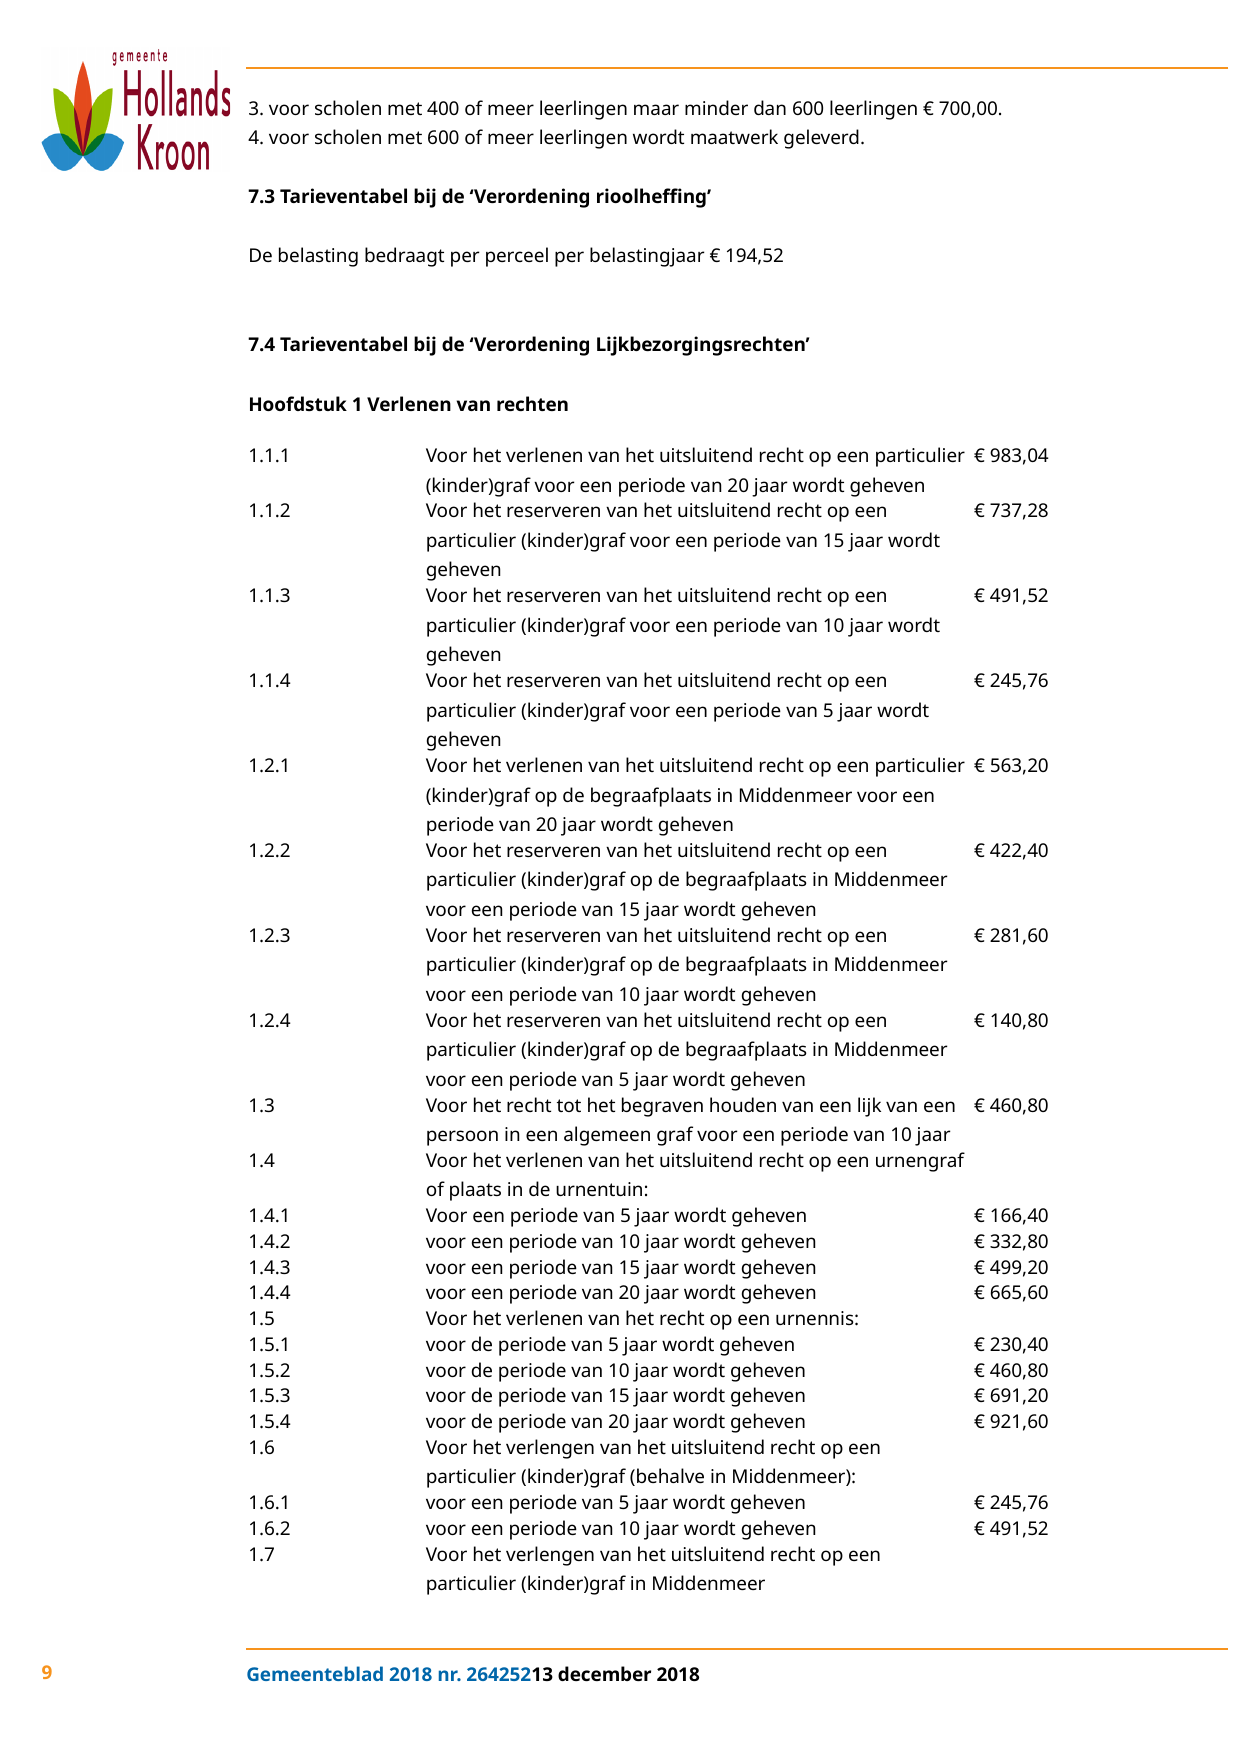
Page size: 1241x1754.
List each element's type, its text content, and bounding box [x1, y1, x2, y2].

table_cell € 245,76 [974, 1489, 1152, 1515]
table_cell Voor het recht tot het begraven houden van een lijk van een persoon in een algemeen graf voor een periode van 10 jaar [426, 1092, 974, 1147]
table_cell Voor een periode van 5 jaar wordt geheven [426, 1203, 974, 1228]
table_cell 1.5.2 [248, 1357, 426, 1382]
text 7.4 Tarieventabel bij de ‘Verordening Lijkbezorgingsrechten’ [248, 331, 1152, 357]
text 4. voor scholen met 600 of meer leerlingen wordt maatwerk geleverd. [248, 124, 1152, 150]
table_cell Voor het reserveren van het uitsluitend recht op een particulier (kinder)graf op de begraafplaats in Middenmeer voor een periode van 10 jaar wordt geheven [426, 922, 974, 1007]
table_cell 1.2.4 [248, 1007, 426, 1092]
table_cell voor de periode van 20 jaar wordt geheven [426, 1408, 974, 1434]
table_cell [974, 1541, 1152, 1596]
table_cell € 563,20 [974, 752, 1152, 837]
table_cell [974, 1147, 1152, 1202]
table_cell Voor het reserveren van het uitsluitend recht op een particulier (kinder)graf voor een periode van 10 jaar wordt geheven [426, 583, 974, 667]
table_cell 1.4.2 [248, 1228, 426, 1254]
table_cell € 230,40 [974, 1331, 1152, 1357]
table_cell € 422,40 [974, 837, 1152, 922]
table_cell Voor het verlenen van het uitsluitend recht op een particulier (kinder)graf voor een periode van 20 jaar wordt geheven [426, 442, 974, 497]
table_cell Voor het verlenen van het uitsluitend recht op een particulier (kinder)graf op de begraafplaats in Middenmeer voor een periode van 20 jaar wordt geheven [426, 752, 974, 837]
picture [41, 47, 231, 172]
table_cell € 245,76 [974, 667, 1152, 752]
table_cell 1.6.1 [248, 1489, 426, 1515]
table_cell voor de periode van 5 jaar wordt geheven [426, 1331, 974, 1357]
table_cell € 332,80 [974, 1228, 1152, 1254]
table_cell voor een periode van 10 jaar wordt geheven [426, 1515, 974, 1541]
table_header [974, 391, 1152, 416]
table_cell [974, 1305, 1152, 1331]
table_cell € 499,20 [974, 1254, 1152, 1279]
table_cell Voor het verlenen van het recht op een urnennis: [426, 1305, 974, 1331]
table_cell € 460,80 [974, 1092, 1152, 1147]
table_cell 1.5.4 [248, 1408, 426, 1434]
table_cell € 983,04 [974, 442, 1152, 497]
table_cell 1.4 [248, 1147, 426, 1202]
table_cell 1.2.2 [248, 837, 426, 922]
table_cell 1.1.3 [248, 583, 426, 667]
table_cell 1.4.1 [248, 1203, 426, 1228]
table_cell Voor het reserveren van het uitsluitend recht op een particulier (kinder)graf voor een periode van 5 jaar wordt geheven [426, 667, 974, 752]
table_cell 1.1.2 [248, 498, 426, 582]
table_cell Voor het verlengen van het uitsluitend recht op een particulier (kinder)graf in Middenmeer [426, 1541, 974, 1596]
table_cell € 691,20 [974, 1383, 1152, 1408]
text 3. voor scholen met 400 of meer leerlingen maar minder dan 600 leerlingen € 700,00. [248, 95, 1152, 121]
table_cell voor een periode van 10 jaar wordt geheven [426, 1228, 974, 1254]
table_cell Voor het verlengen van het uitsluitend recht op een particulier (kinder)graf (behalve in Middenmeer): [426, 1434, 974, 1489]
table_cell 1.6 [248, 1434, 426, 1489]
text 7.3 Tarieventabel bij de ‘Verordening rioolheffing’ [248, 183, 1152, 209]
table_cell 1.5 [248, 1305, 426, 1331]
table_cell 1.2.1 [248, 752, 426, 837]
table_cell [248, 416, 426, 442]
table_cell 1.1.4 [248, 667, 426, 752]
table_cell 1.2.3 [248, 922, 426, 1007]
table_cell voor een periode van 5 jaar wordt geheven [426, 1489, 974, 1515]
table_cell [426, 416, 974, 442]
table_cell 1.3 [248, 1092, 426, 1147]
table_cell 1.5.1 [248, 1331, 426, 1357]
table_cell voor de periode van 10 jaar wordt geheven [426, 1357, 974, 1382]
table_cell € 737,28 [974, 498, 1152, 582]
table_cell € 921,60 [974, 1408, 1152, 1434]
table_cell Voor het verlenen van het uitsluitend recht op een urnengraf of plaats in de urnentuin: [426, 1147, 974, 1202]
text De belasting bedraagt per perceel per belastingjaar € 194,52 [248, 243, 1152, 268]
table_cell [974, 1434, 1152, 1489]
table_cell voor een periode van 20 jaar wordt geheven [426, 1280, 974, 1305]
table_cell € 491,52 [974, 1515, 1152, 1541]
table_cell € 491,52 [974, 583, 1152, 667]
table_cell Voor het reserveren van het uitsluitend recht op een particulier (kinder)graf voor een periode van 15 jaar wordt geheven [426, 498, 974, 582]
table_header Hoofdstuk 1 Verlenen van rechten [248, 391, 974, 416]
table_cell Voor het reserveren van het uitsluitend recht op een particulier (kinder)graf op de begraafplaats in Middenmeer voor een periode van 15 jaar wordt geheven [426, 837, 974, 922]
table_cell Voor het reserveren van het uitsluitend recht op een particulier (kinder)graf op de begraafplaats in Middenmeer voor een periode van 5 jaar wordt geheven [426, 1007, 974, 1092]
table_cell € 665,60 [974, 1280, 1152, 1305]
table_cell € 460,80 [974, 1357, 1152, 1382]
table_cell 1.1.1 [248, 442, 426, 497]
table_cell € 140,80 [974, 1007, 1152, 1092]
table_cell € 166,40 [974, 1203, 1152, 1228]
table_cell voor een periode van 15 jaar wordt geheven [426, 1254, 974, 1279]
table_cell 1.4.3 [248, 1254, 426, 1279]
table_cell 1.4.4 [248, 1280, 426, 1305]
table_cell voor de periode van 15 jaar wordt geheven [426, 1383, 974, 1408]
table_cell 1.6.2 [248, 1515, 426, 1541]
table_cell 1.5.3 [248, 1383, 426, 1408]
table_cell € 281,60 [974, 922, 1152, 1007]
table_cell 1.7 [248, 1541, 426, 1596]
